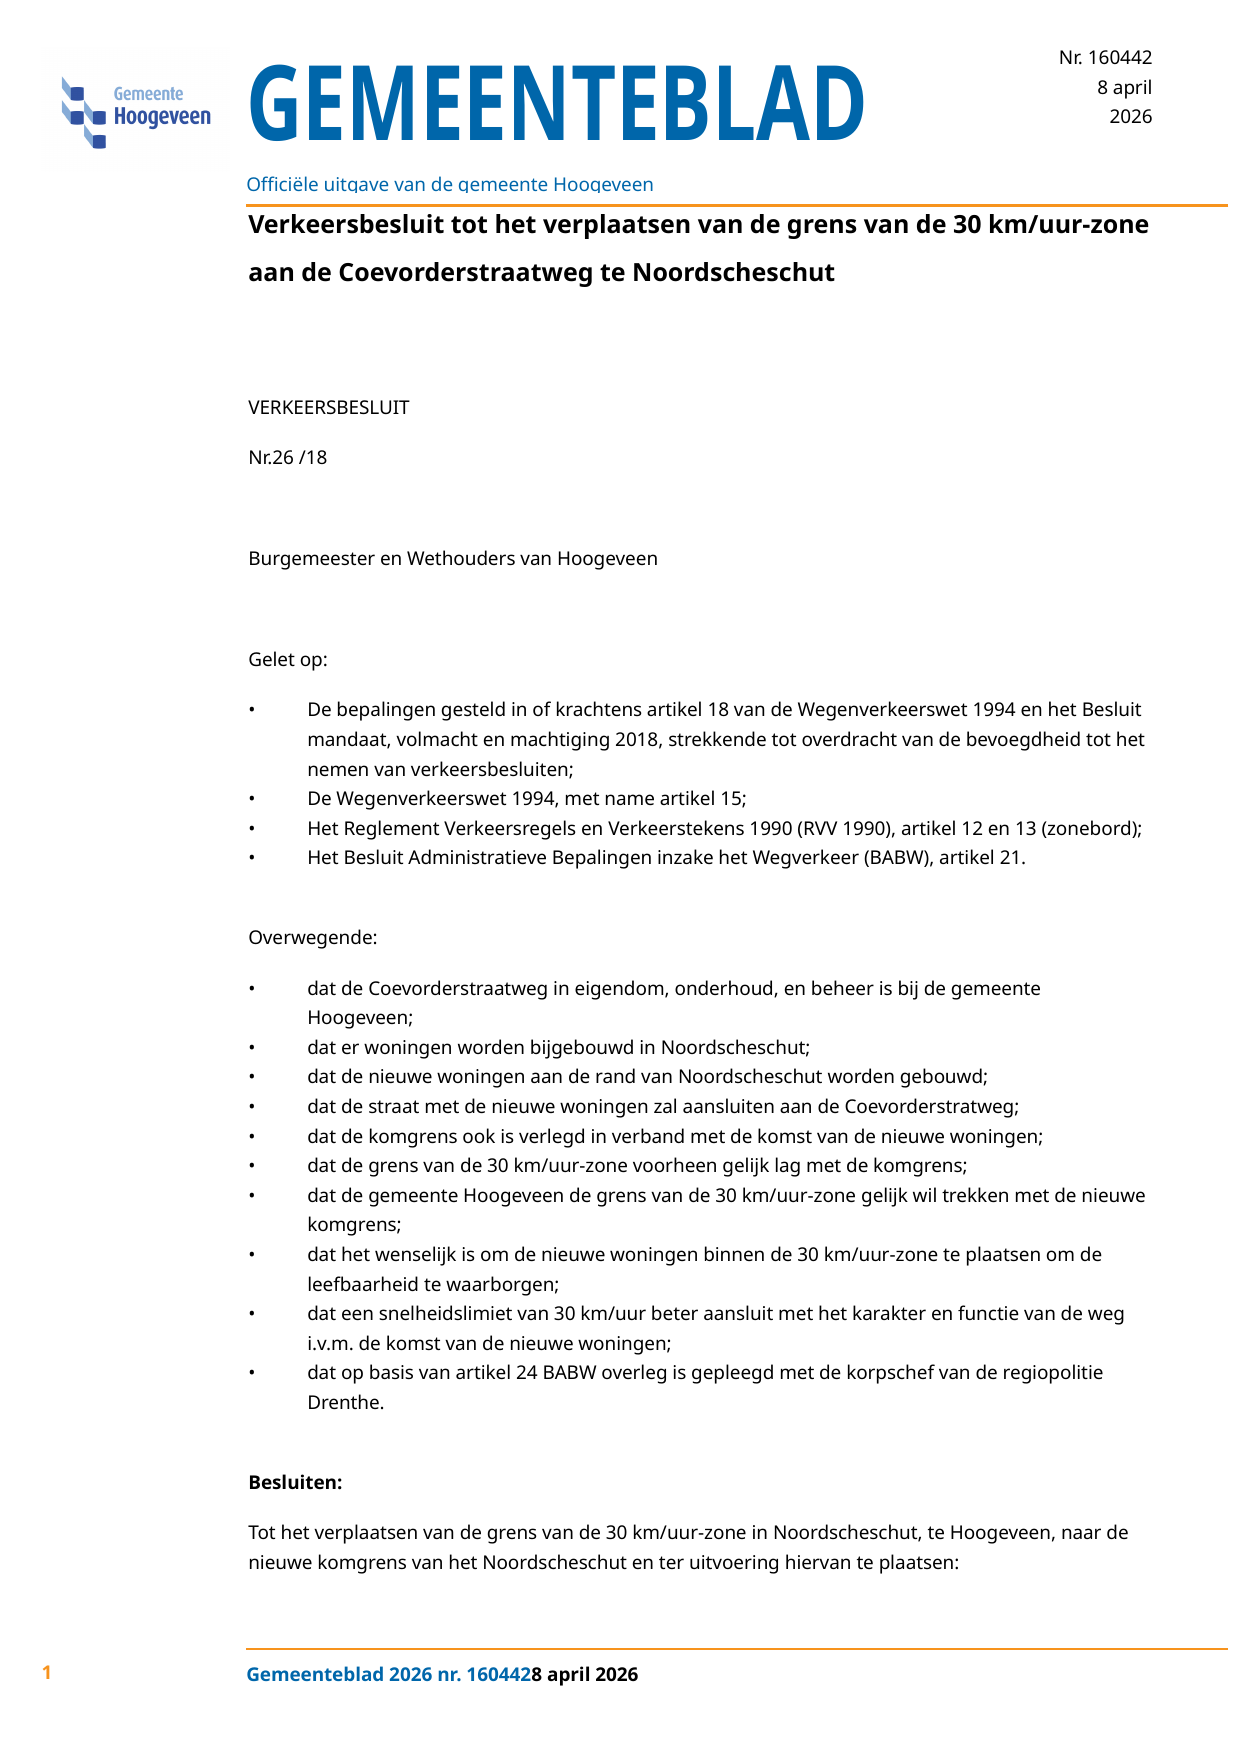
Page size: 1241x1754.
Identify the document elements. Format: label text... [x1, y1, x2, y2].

text Tot het verplaatsen van de grens van de 30 km/uur-zone in Noordscheschut, te Hoogeveen, naar de nieuwe komgrens van het Noordscheschut en ter uitvoering hiervan te plaatsen: [248, 1519, 1152, 1575]
list De Wegenverkeerswet 1994, met name artikel 15; [248, 785, 1152, 811]
picture [41, 47, 231, 172]
list dat het wenselijk is om de nieuwe woningen binnen de 30 km/uur-zone te plaatsen om de leefbaarheid te waarborgen; [248, 1241, 1152, 1296]
list dat een snelheidslimiet van 30 km/uur beter aansluit met het karakter en functie van de weg i.v.m. de komst van de nieuwe woningen; [248, 1300, 1152, 1356]
list Het Reglement Verkeersregels en Verkeerstekens 1990 (RVV 1990), artikel 12 en 13 (zonebord); [248, 815, 1152, 841]
text Nr.26 /18 [248, 444, 1152, 470]
text Besluiten: [248, 1469, 1152, 1495]
list dat de komgrens ook is verlegd in verband met de komst van de nieuwe woningen; [248, 1123, 1152, 1148]
list De bepalingen gesteld in of krachtens artikel 18 van de Wegenverkeerswet 1994 en het Besluit mandaat, volmacht en machtiging 2018, strekkende tot overdracht van de bevoegdheid tot het nemen van verkeersbesluiten; [248, 697, 1152, 781]
list Het Besluit Administratieve Bepalingen inzake het Wegverkeer (BABW), artikel 21. [248, 844, 1152, 870]
text Overwegende: [248, 924, 1152, 950]
list dat de grens van de 30 km/uur-zone voorheen gelijk lag met de komgrens; [248, 1152, 1152, 1178]
text Burgemeester en Wethouders van Hoogeveen [248, 545, 1152, 571]
list dat er woningen worden bijgebouwd in Noordscheschut; [248, 1034, 1152, 1060]
list dat op basis van artikel 24 BABW overleg is gepleegd met de korpschef van de regiopolitie Drenthe. [248, 1359, 1152, 1415]
list dat de nieuwe woningen aan de rand van Noordscheschut worden gebouwd; [248, 1064, 1152, 1089]
text Verkeersbesluit tot het verplaatsen van de grens van de 30 km/uur-zone aan de Coevorderstraatweg te Noordscheschut [248, 207, 1152, 288]
list dat de straat met de nieuwe woningen zal aansluiten aan de Coevorderstratweg; [248, 1093, 1152, 1119]
list dat de Coevorderstraatweg in eigendom, onderhoud, en beheer is bij de gemeente Hoogeveen; [248, 975, 1152, 1030]
text VERKEERSBESLUIT [248, 394, 1152, 420]
text Gelet op: [248, 646, 1152, 672]
list dat de gemeente Hoogeveen de grens van de 30 km/uur-zone gelijk wil trekken met de nieuwe komgrens; [248, 1182, 1152, 1237]
